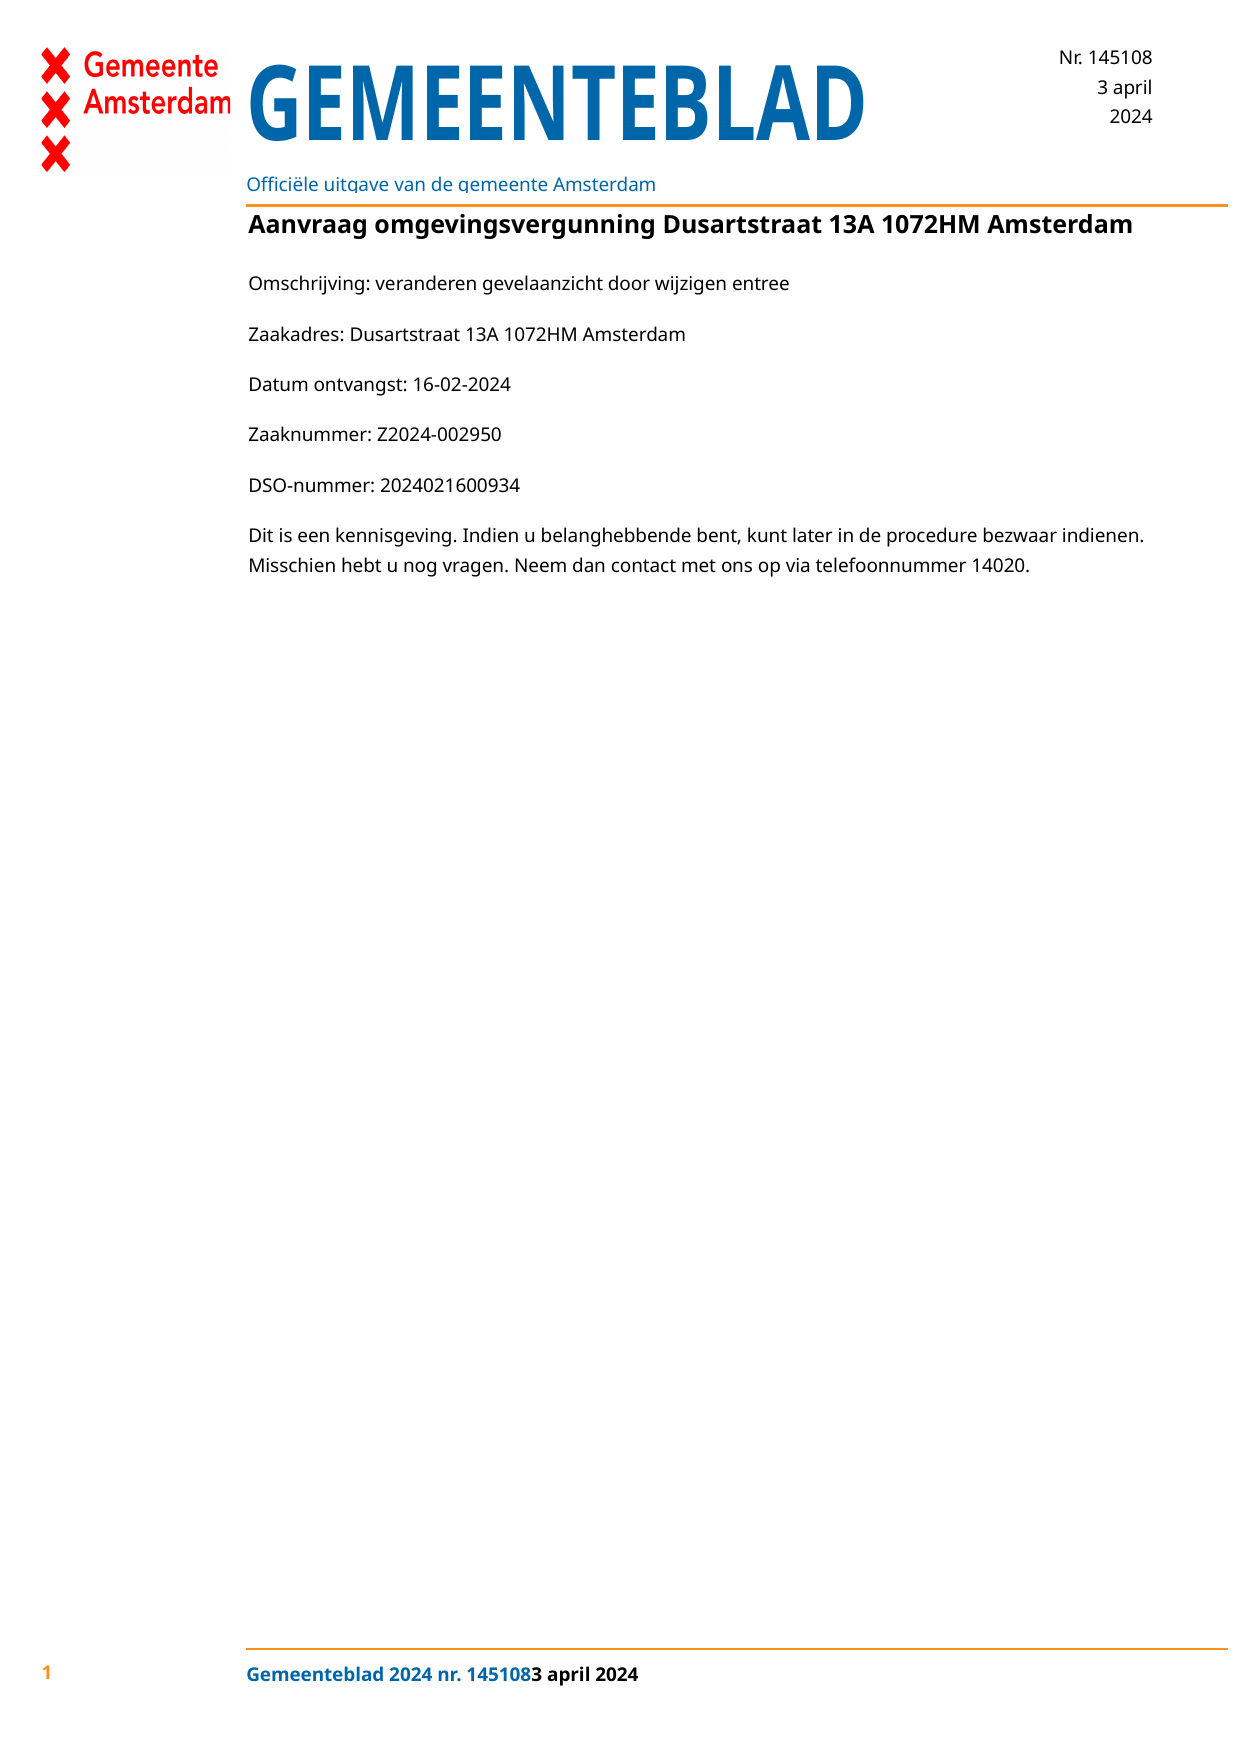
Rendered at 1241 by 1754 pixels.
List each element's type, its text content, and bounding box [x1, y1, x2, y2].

picture [41, 47, 231, 172]
text Zaaknummer: Z2024-002950 [248, 422, 1152, 447]
text DSO-nummer: 2024021600934 [248, 472, 1152, 498]
text Datum ontvangst: 16-02-2024 [248, 371, 1152, 397]
text Dit is een kennisgeving. Indien u belanghebbende bent, kunt later in de procedure bezwaar indienen. Misschien hebt u nog vragen. Neem dan contact met ons op via telefoonnummer 14020. [248, 522, 1152, 578]
text Aanvraag omgevingsvergunning Dusartstraat 13A 1072HM Amsterdam [248, 207, 1152, 241]
text Zaakadres: Dusartstraat 13A 1072HM Amsterdam [248, 321, 1152, 346]
text Omschrijving: veranderen gevelaanzicht door wijzigen entree [248, 270, 1152, 296]
